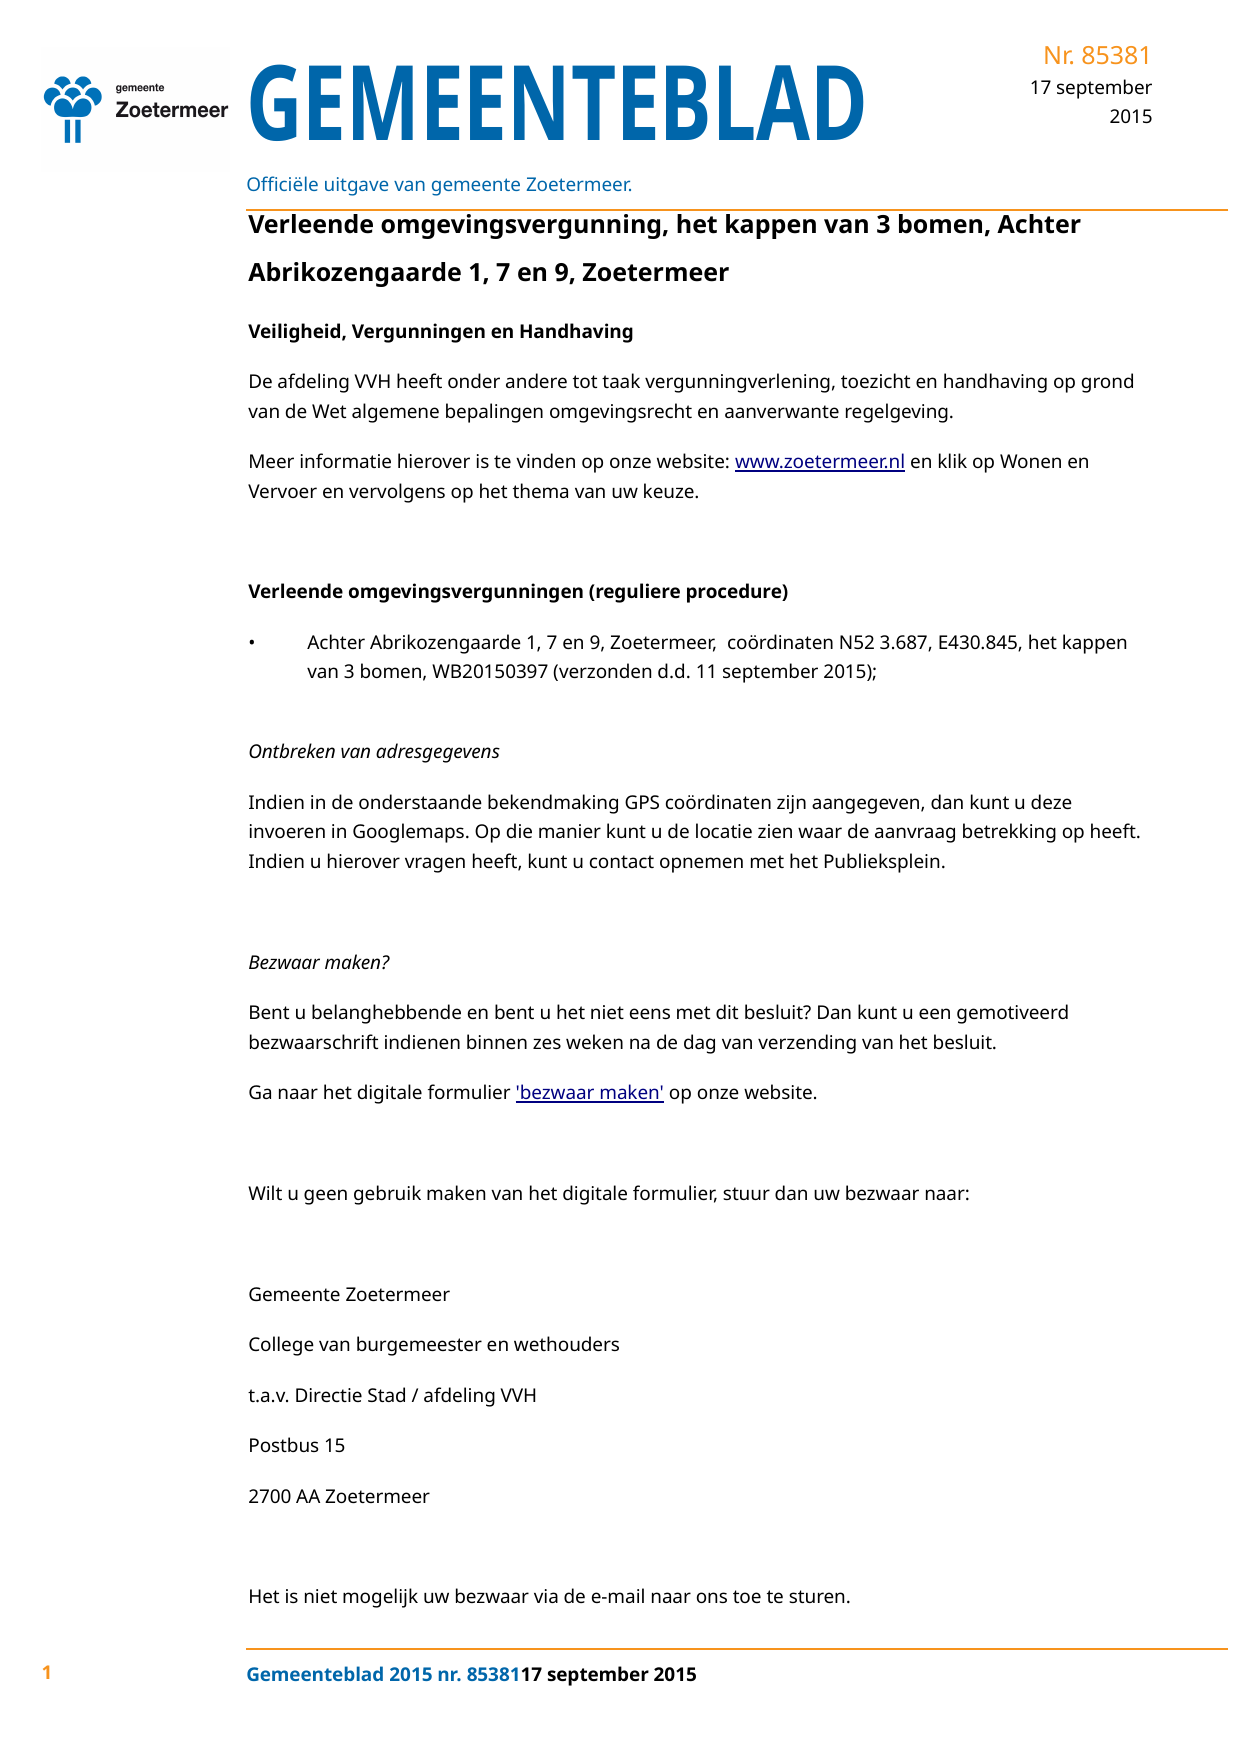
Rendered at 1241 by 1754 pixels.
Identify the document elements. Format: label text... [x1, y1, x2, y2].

text Bent u belanghebbende en bent u het niet eens met dit besluit? Dan kunt u een gemotiveerd bezwaarschrift indienen binnen zes weken na de dag van verzending van het besluit. [248, 999, 1152, 1055]
text College van burgemeester en wethouders [248, 1332, 1152, 1357]
text Postbus 15 [248, 1432, 1152, 1458]
text Gemeente Zoetermeer [248, 1281, 1152, 1307]
text Verleende omgevingsvergunningen (reguliere procedure) [248, 579, 1152, 604]
text Veiligheid, Vergunningen en Handhaving [248, 318, 1152, 344]
picture [41, 47, 231, 172]
text De afdeling VVH heeft onder andere tot taak vergunningverlening, toezicht en handhaving op grond van de Wet algemene bepalingen omgevingsrecht en aanverwante regelgeving. [248, 368, 1152, 424]
text Het is niet mogelijk uw bezwaar via de e-mail naar ons toe te sturen. [248, 1584, 1152, 1609]
list Achter Abrikozengaarde 1, 7 en 9, Zoetermeer, coördinaten N52 3.687, E430.845, het kappen van 3 bomen, WB20150397 (verzonden d.d. 11 september 2015); [248, 629, 1152, 684]
text Verleende omgevingsvergunning, het kappen van 3 bomen, Achter Abrikozengaarde 1, 7 en 9, Zoetermeer [248, 211, 1152, 288]
text Ga naar het digitale formulier 'bezwaar maken' op onze website. [248, 1079, 1152, 1105]
text Bezwaar maken? [248, 949, 1152, 975]
text Indien in de onderstaande bekendmaking GPS coördinaten zijn aangegeven, dan kunt u deze invoeren in Googlemaps. Op die manier kunt u de locatie zien waar de aanvraag betrekking op heeft. Indien u hierover vragen heeft, kunt u contact opnemen met het Publieksplein. [248, 789, 1152, 874]
text Meer informatie hierover is te vinden op onze website: www.zoetermeer.nl en klik op Wonen en Vervoer en vervolgens op het thema van uw keuze. [248, 448, 1152, 504]
text 2700 AA Zoetermeer [248, 1483, 1152, 1509]
text Ontbreken van adresgegevens [248, 739, 1152, 764]
text Wilt u geen gebruik maken van het digitale formulier, stuur dan uw bezwaar naar: [248, 1180, 1152, 1206]
text t.a.v. Directie Stad / afdeling VVH [248, 1382, 1152, 1408]
